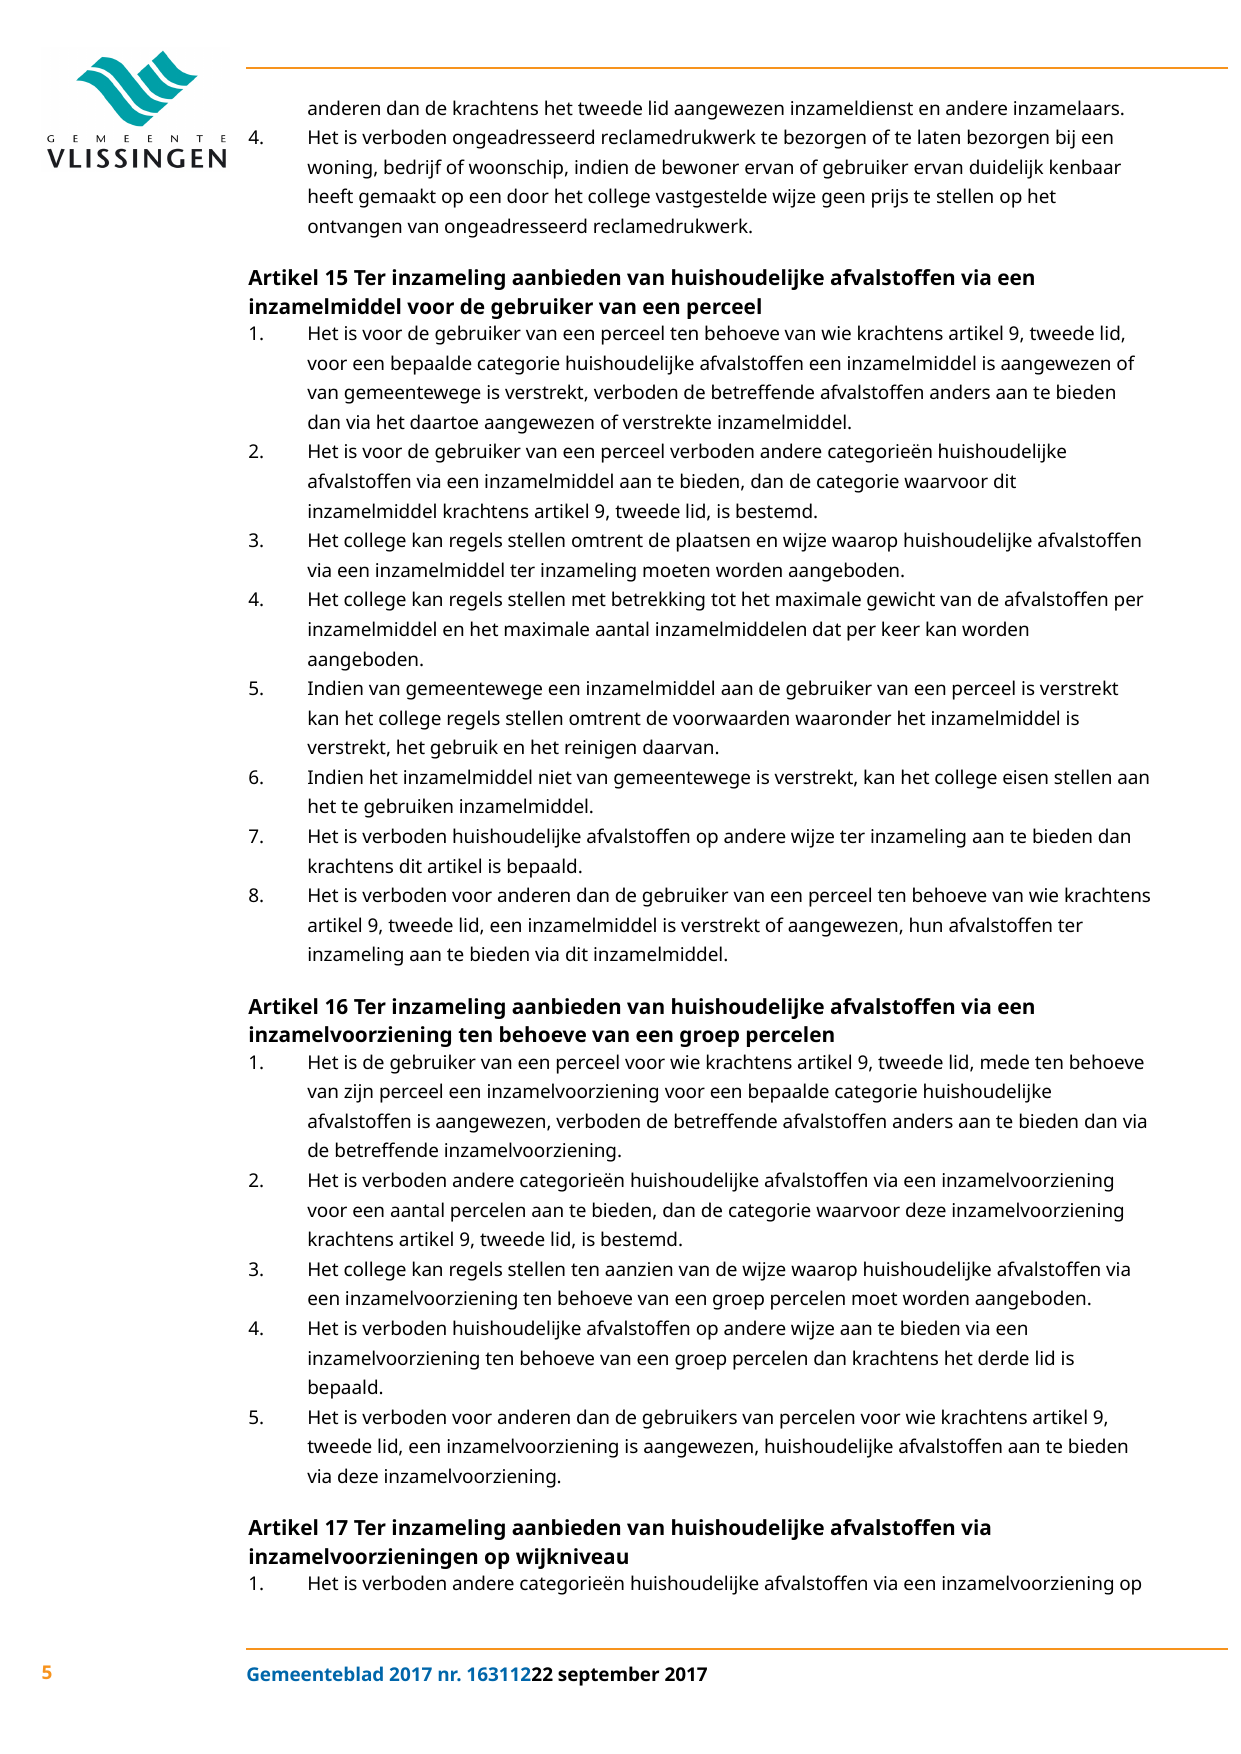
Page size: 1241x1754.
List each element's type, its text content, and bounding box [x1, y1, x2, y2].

list Het is voor de gebruiker van een perceel verboden andere categorieën huishoudelijke afvalstoffen via een inzamelmiddel aan te bieden, dan de categorie waarvoor dit inzamelmiddel krachtens artikel 9, tweede lid, is bestemd. [248, 439, 1152, 524]
list Het is verboden ongeadresseerd reclamedrukwerk te bezorgen of te laten bezorgen bij een woning, bedrijf of woonschip, indien de bewoner ervan of gebruiker ervan duidelijk kenbaar heeft gemaakt op een door het college vastgestelde wijze geen prijs te stellen op het ontvangen van ongeadresseerd reclamedrukwerk. [248, 124, 1152, 239]
list Het is verboden huishoudelijke afvalstoffen op andere wijze aan te bieden via een inzamelvoorziening ten behoeve van een groep percelen dan krachtens het derde lid is bepaald. [248, 1315, 1152, 1400]
text Artikel 15 Ter inzameling aanbieden van huishoudelijke afvalstoffen via een inzamelmiddel voor de gebruiker van een perceel [248, 263, 1152, 320]
list Indien van gemeentewege een inzamelmiddel aan de gebruiker van een perceel is verstrekt kan het college regels stellen omtrent de voorwaarden waaronder het inzamelmiddel is verstrekt, het gebruik en het reinigen daarvan. [248, 675, 1152, 760]
list Het is verboden huishoudelijke afvalstoffen op andere wijze ter inzameling aan te bieden dan krachtens dit artikel is bepaald. [248, 823, 1152, 879]
list Het is verboden voor anderen dan de gebruiker van een perceel ten behoeve van wie krachtens artikel 9, tweede lid, een inzamelmiddel is verstrekt of aangewezen, hun afvalstoffen ter inzameling aan te bieden via dit inzamelmiddel. [248, 882, 1152, 967]
picture [41, 47, 231, 172]
list Indien het inzamelmiddel niet van gemeentewege is verstrekt, kan het college eisen stellen aan het te gebruiken inzamelmiddel. [248, 764, 1152, 819]
text Artikel 17 Ter inzameling aanbieden van huishoudelijke afvalstoffen via inzamelvoorzieningen op wijkniveau [248, 1513, 1152, 1570]
text Artikel 16 Ter inzameling aanbieden van huishoudelijke afvalstoffen via een inzamelvoorziening ten behoeve van een groep percelen [248, 992, 1152, 1049]
list Het is verboden voor anderen dan de gebruikers van percelen voor wie krachtens artikel 9, tweede lid, een inzamelvoorziening is aangewezen, huishoudelijke afvalstoffen aan te bieden via deze inzamelvoorziening. [248, 1404, 1152, 1489]
list Het is de gebruiker van een perceel voor wie krachtens artikel 9, tweede lid, mede ten behoeve van zijn perceel een inzamelvoorziening voor een bepaalde categorie huishoudelijke afvalstoffen is aangewezen, verboden de betreffende afvalstoffen anders aan te bieden dan via de betreffende inzamelvoorziening. [248, 1049, 1152, 1163]
list Het college kan regels stellen ten aanzien van de wijze waarop huishoudelijke afvalstoffen via een inzamelvoorziening ten behoeve van een groep percelen moet worden aangeboden. [248, 1256, 1152, 1311]
list Het is verboden andere categorieën huishoudelijke afvalstoffen via een inzamelvoorziening voor een aantal percelen aan te bieden, dan de categorie waarvoor deze inzamelvoorziening krachtens artikel 9, tweede lid, is bestemd. [248, 1167, 1152, 1252]
list Het college kan regels stellen met betrekking tot het maximale gewicht van de afvalstoffen per inzamelmiddel en het maximale aantal inzamelmiddelen dat per keer kan worden aangeboden. [248, 587, 1152, 672]
list anderen dan de krachtens het tweede lid aangewezen inzameldienst en andere inzamelaars. [248, 95, 1152, 121]
list Het college kan regels stellen omtrent de plaatsen en wijze waarop huishoudelijke afvalstoffen via een inzamelmiddel ter inzameling moeten worden aangeboden. [248, 527, 1152, 583]
list Het is verboden andere categorieën huishoudelijke afvalstoffen via een inzamelvoorziening op [248, 1570, 1152, 1596]
list Het is voor de gebruiker van een perceel ten behoeve van wie krachtens artikel 9, tweede lid, voor een bepaalde categorie huishoudelijke afvalstoffen een inzamelmiddel is aangewezen of van gemeentewege is verstrekt, verboden de betreffende afvalstoffen anders aan te bieden dan via het daartoe aangewezen of verstrekte inzamelmiddel. [248, 320, 1152, 435]
